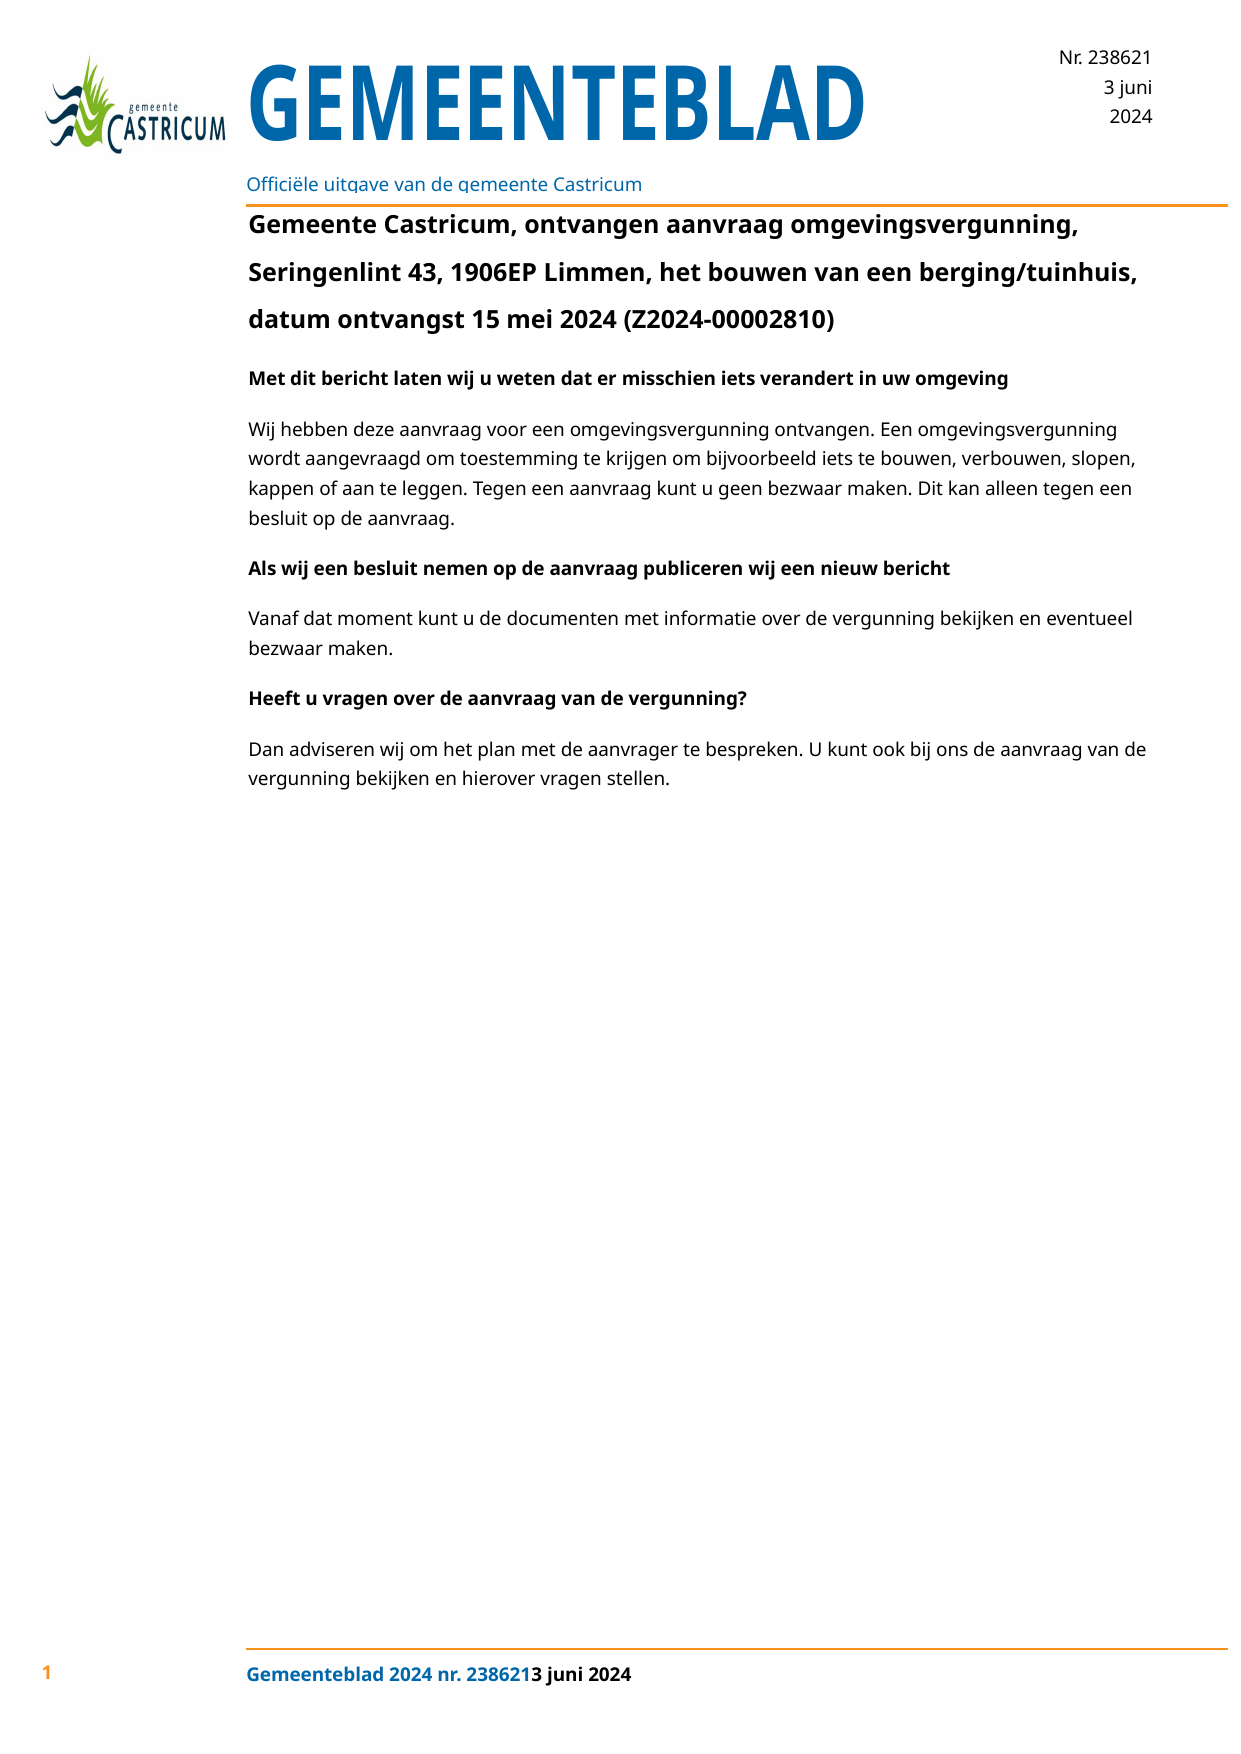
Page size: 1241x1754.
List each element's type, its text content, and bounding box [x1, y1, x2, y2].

text Gemeente Castricum, ontvangen aanvraag omgevingsvergunning, Seringenlint 43, 1906EP Limmen, het bouwen van een berging/tuinhuis, datum ontvangst 15 mei 2024 (Z2024-00002810) [248, 207, 1152, 336]
text Heeft u vragen over de aanvraag van de vergunning? [248, 686, 1152, 711]
text Met dit bericht laten wij u weten dat er misschien iets verandert in uw omgeving [248, 366, 1152, 391]
picture [41, 47, 231, 172]
text Vanaf dat moment kunt u de documenten met informatie over de vergunning bekijken en eventueel bezwaar maken. [248, 606, 1152, 661]
text Wij hebben deze aanvraag voor een omgevingsvergunning ontvangen. Een omgevingsvergunning wordt aangevraagd om toestemming te krijgen om bijvoorbeeld iets te bouwen, verbouwen, slopen, kappen of aan te leggen. Tegen een aanvraag kunt u geen bezwaar maken. Dit kan alleen tegen een besluit op de aanvraag. [248, 416, 1152, 530]
text Dan adviseren wij om het plan met de aanvrager te bespreken. U kunt ook bij ons de aanvraag van de vergunning bekijken en hierover vragen stellen. [248, 736, 1152, 791]
text Als wij een besluit nemen op de aanvraag publiceren wij een nieuw bericht [248, 555, 1152, 581]
